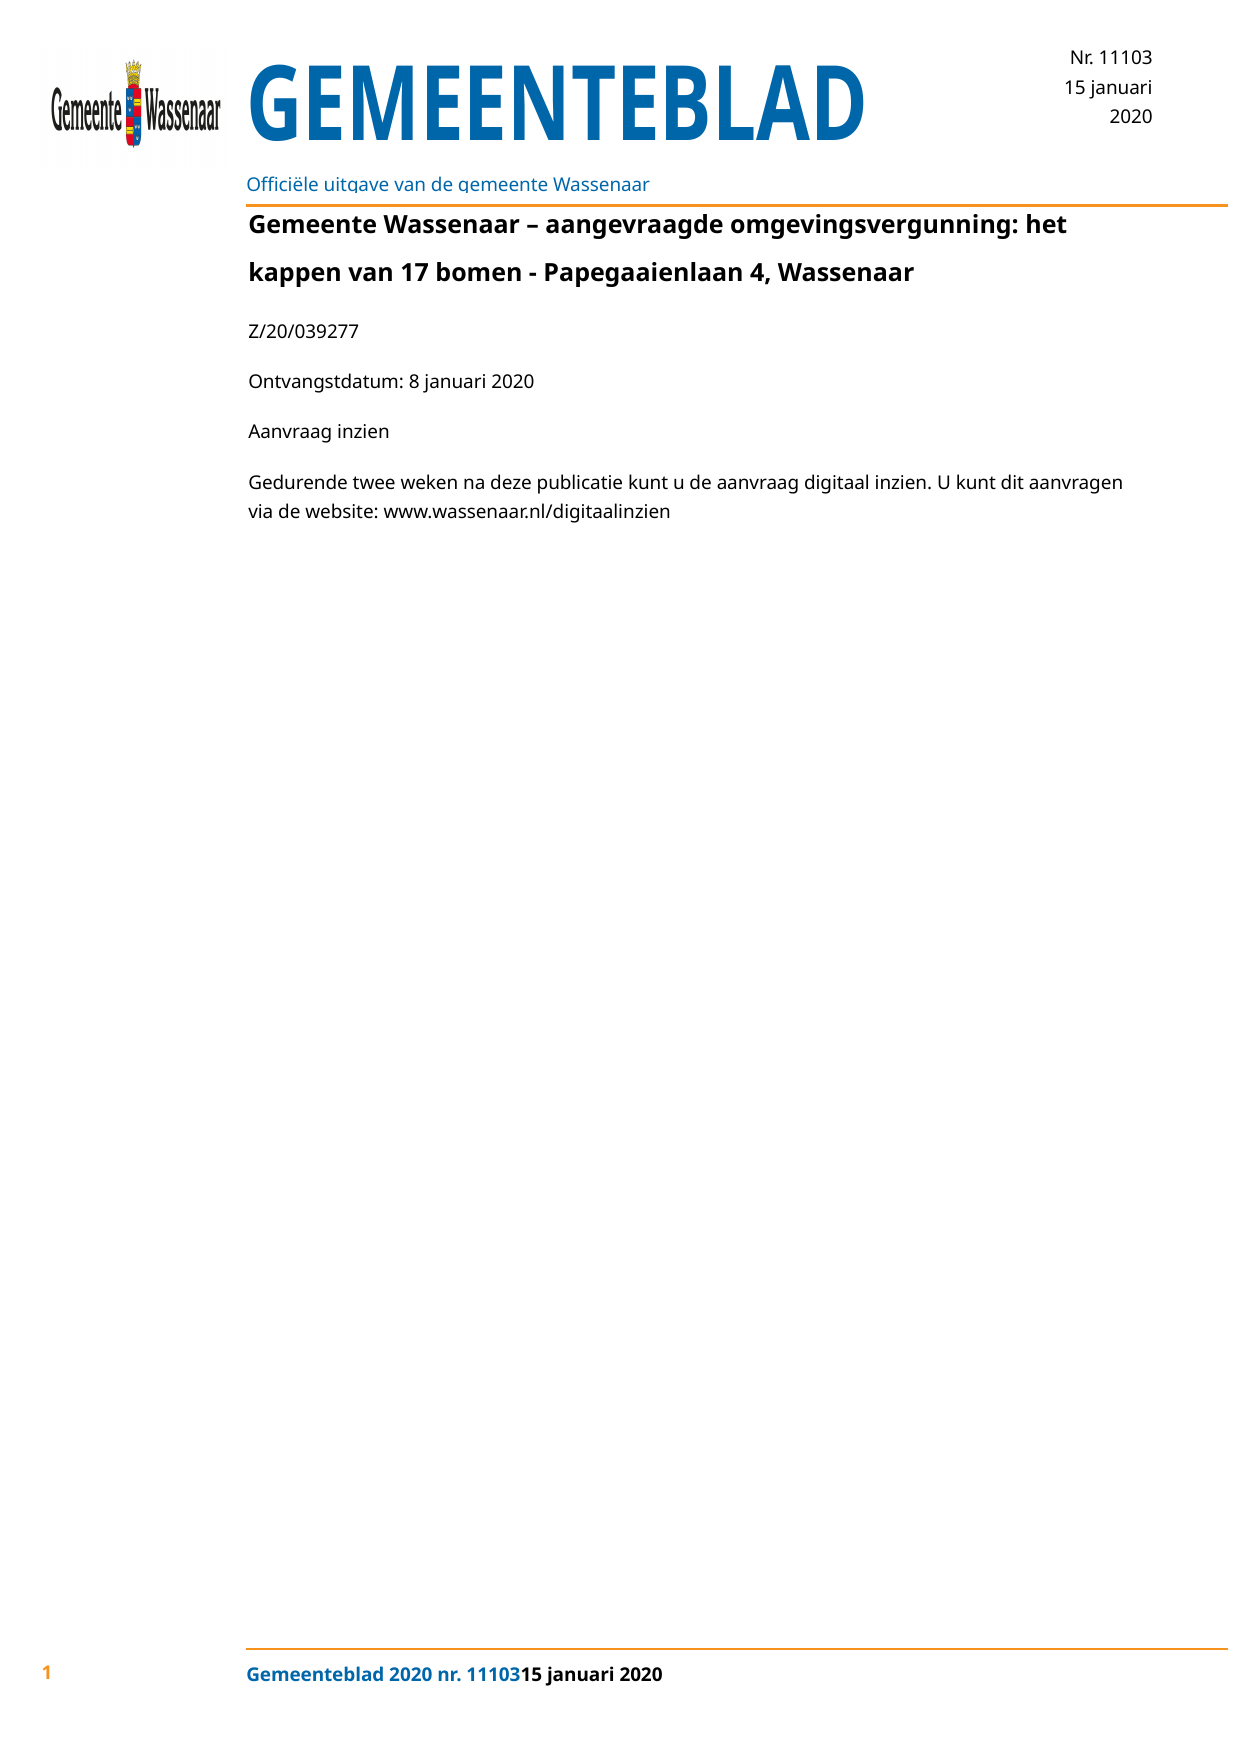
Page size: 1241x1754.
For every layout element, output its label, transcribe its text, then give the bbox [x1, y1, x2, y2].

text Z/20/039277 [248, 318, 1152, 344]
text Gedurende twee weken na deze publicatie kunt u de aanvraag digitaal inzien. U kunt dit aanvragen via de website: www.wassenaar.nl/digitaalinzien [248, 469, 1152, 524]
text Ontvangstdatum: 8 januari 2020 [248, 368, 1152, 394]
text Gemeente Wassenaar – aangevraagde omgevingsvergunning: het kappen van 17 bomen - Papegaaienlaan 4, Wassenaar [248, 207, 1152, 288]
text Aanvraag inzien [248, 419, 1152, 444]
picture [41, 47, 231, 172]
